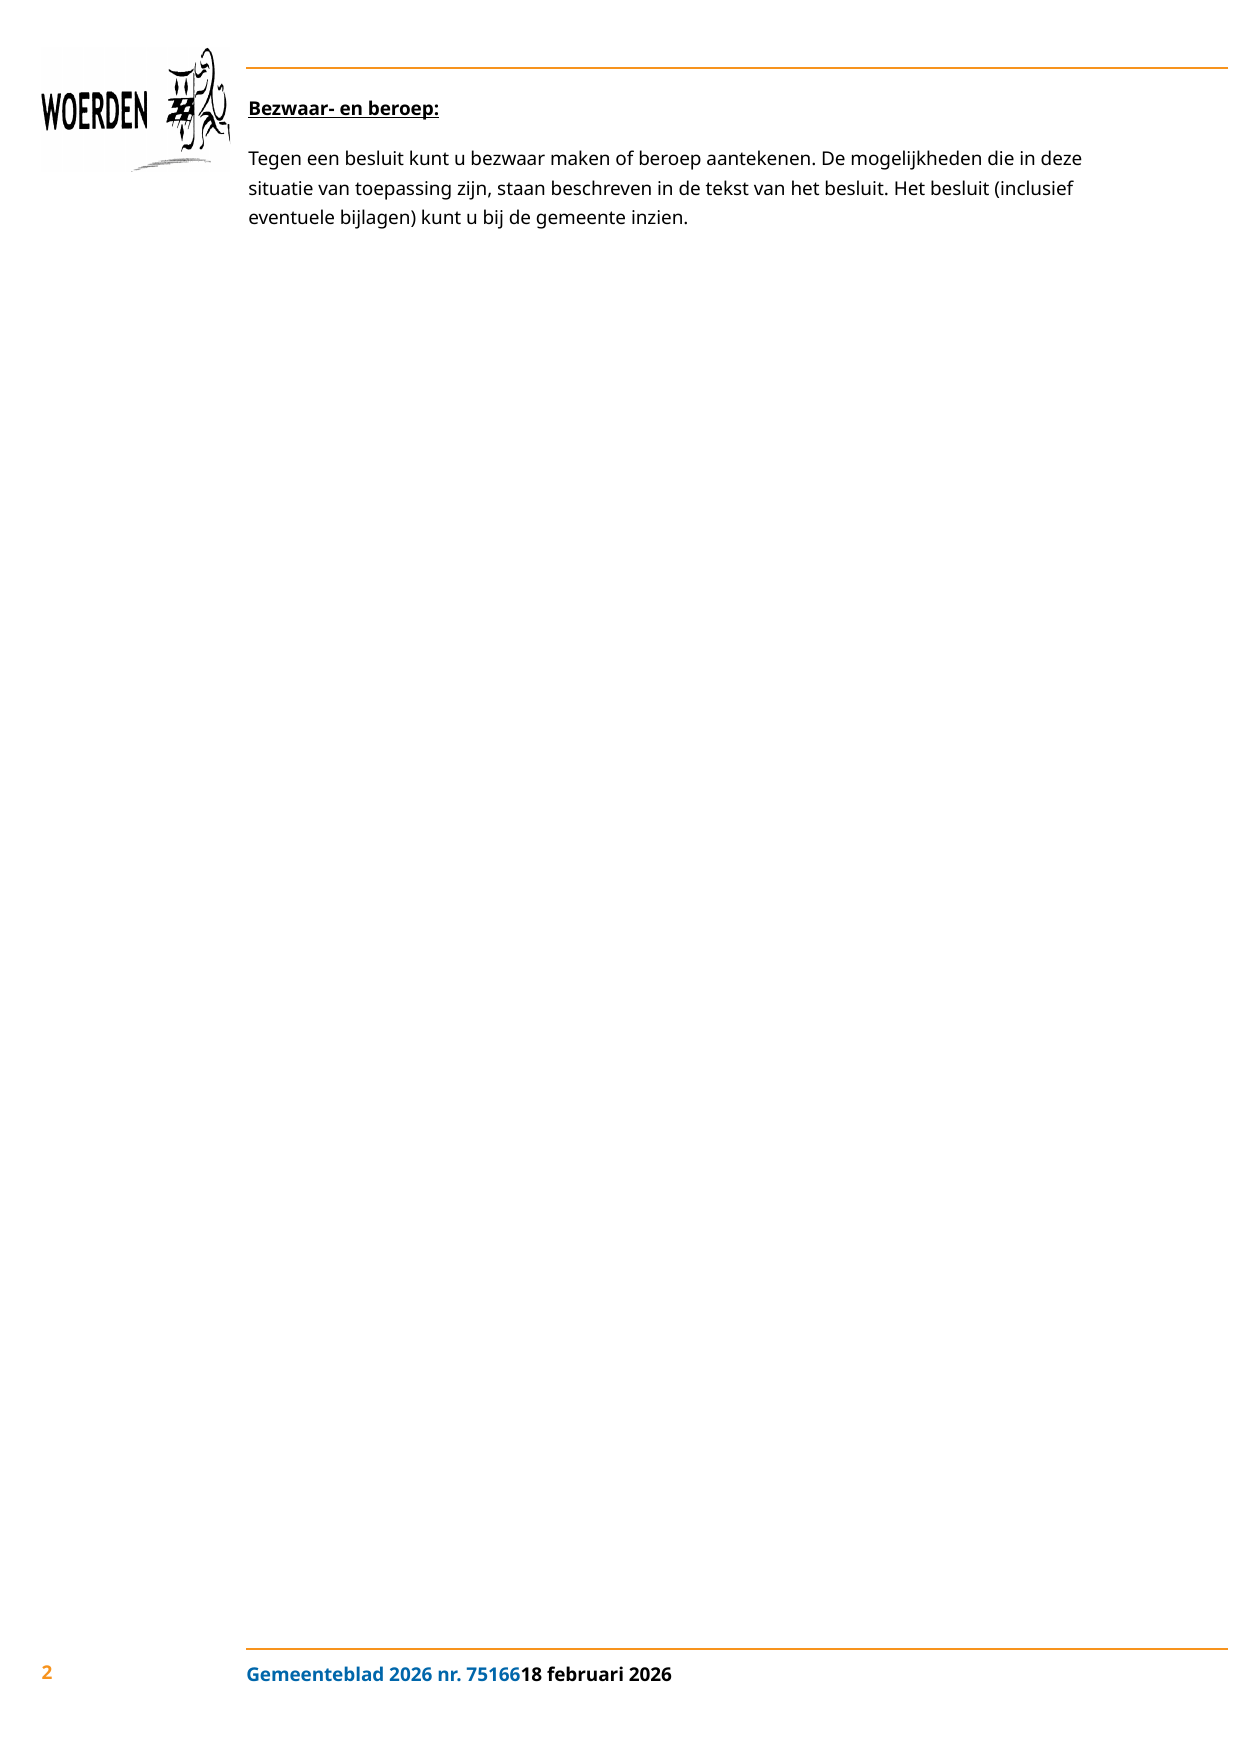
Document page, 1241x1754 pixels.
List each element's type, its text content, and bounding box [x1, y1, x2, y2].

text Bezwaar- en beroep: [248, 95, 1152, 121]
picture [41, 47, 231, 172]
text Tegen een besluit kunt u bezwaar maken of beroep aantekenen. De mogelijkheden die in deze situatie van toepassing zijn, staan beschreven in de tekst van het besluit. Het besluit (inclusief eventuele bijlagen) kunt u bij de gemeente inzien. [248, 145, 1152, 230]
